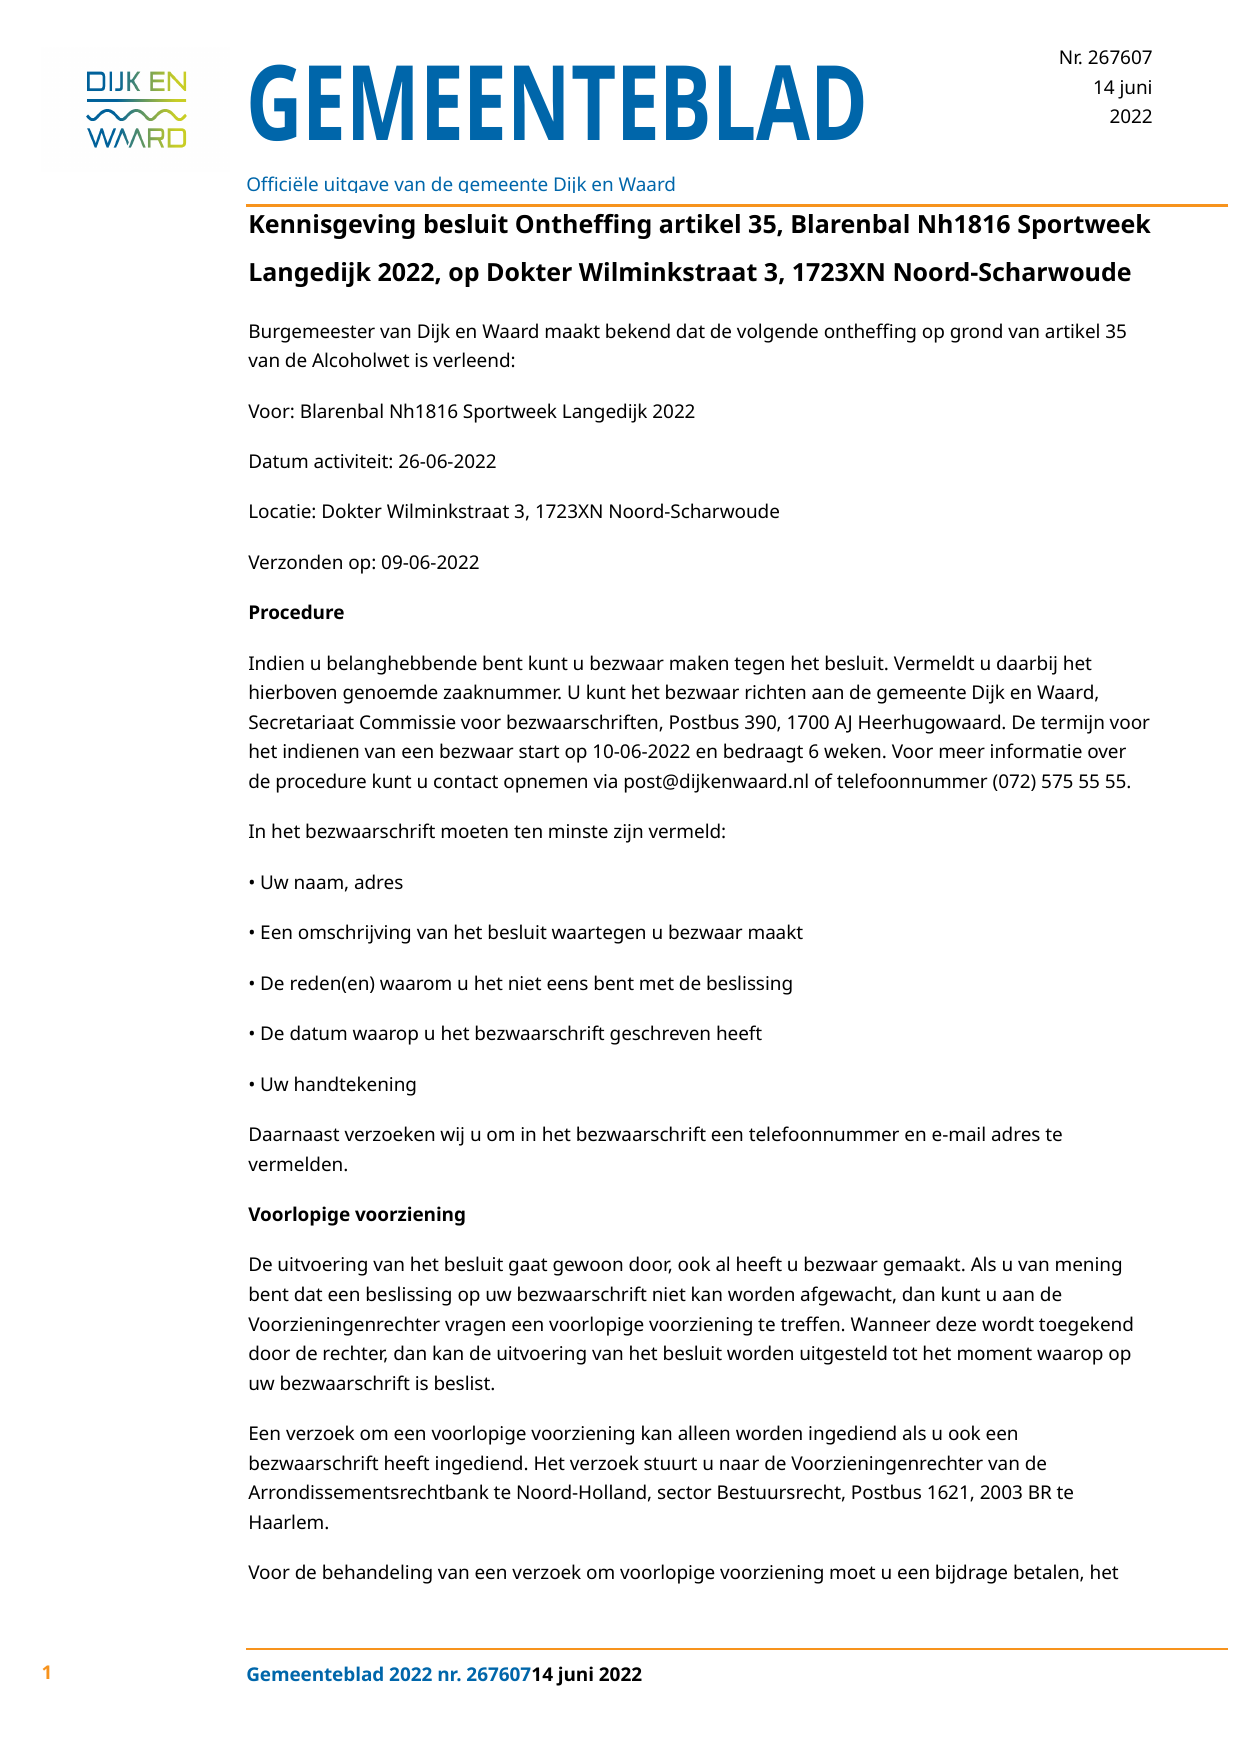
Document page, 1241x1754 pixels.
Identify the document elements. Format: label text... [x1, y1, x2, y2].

text Voorlopige voorziening [248, 1201, 1152, 1227]
text • De reden(en) waarom u het niet eens bent met de beslissing [248, 970, 1152, 996]
text Voor de behandeling van een verzoek om voorlopige voorziening moet u een bijdrage betalen, het [248, 1559, 1152, 1585]
text • Uw handtekening [248, 1071, 1152, 1097]
text Procedure [248, 599, 1152, 625]
text In het bezwaarschrift moeten ten minste zijn vermeld: [248, 819, 1152, 844]
text Een verzoek om een voorlopige voorziening kan alleen worden ingediend als u ook een bezwaarschrift heeft ingediend. Het verzoek stuurt u naar de Voorzieningenrechter van de Arrondissementsrechtbank te Noord-Holland, sector Bestuursrecht, Postbus 1621, 2003 BR te Haarlem. [248, 1420, 1152, 1535]
text Locatie: Dokter Wilminkstraat 3, 1723XN Noord-Scharwoude [248, 499, 1152, 524]
text • Een omschrijving van het besluit waartegen u bezwaar maakt [248, 919, 1152, 945]
text • De datum waarop u het bezwaarschrift geschreven heeft [248, 1020, 1152, 1046]
text Daarnaast verzoeken wij u om in het bezwaarschrift een telefoonnummer en e-mail adres te vermelden. [248, 1121, 1152, 1177]
text Kennisgeving besluit Ontheffing artikel 35, Blarenbal Nh1816 Sportweek Langedijk 2022, op Dokter Wilminkstraat 3, 1723XN Noord-Scharwoude [248, 207, 1152, 288]
text Indien u belanghebbende bent kunt u bezwaar maken tegen het besluit. Vermeldt u daarbij het hierboven genoemde zaaknummer. U kunt het bezwaar richten aan de gemeente Dijk en Waard, Secretariaat Commissie voor bezwaarschriften, Postbus 390, 1700 AJ Heerhugowaard. De termijn voor het indienen van een bezwaar start op 10-06-2022 en bedraagt 6 weken. Voor meer informatie over de procedure kunt u contact opnemen via post@dijkenwaard.nl of telefoonnummer (072) 575 55 55. [248, 650, 1152, 794]
text De uitvoering van het besluit gaat gewoon door, ook al heeft u bezwaar gemaakt. Als u van mening bent dat een beslissing op uw bezwaarschrift niet kan worden afgewacht, dan kunt u aan de Voorzieningenrechter vragen een voorlopige voorziening te treffen. Wanneer deze wordt toegekend door de rechter, dan kan de uitvoering van het besluit worden uitgesteld tot het moment waarop op uw bezwaarschrift is beslist. [248, 1252, 1152, 1396]
text Burgemeester van Dijk en Waard maakt bekend dat de volgende ontheffing op grond van artikel 35 van de Alcoholwet is verleend: [248, 318, 1152, 373]
text Voor: Blarenbal Nh1816 Sportweek Langedijk 2022 [248, 398, 1152, 424]
text • Uw naam, adres [248, 869, 1152, 895]
text Verzonden op: 09-06-2022 [248, 549, 1152, 575]
picture [41, 47, 231, 172]
text Datum activiteit: 26-06-2022 [248, 448, 1152, 474]
